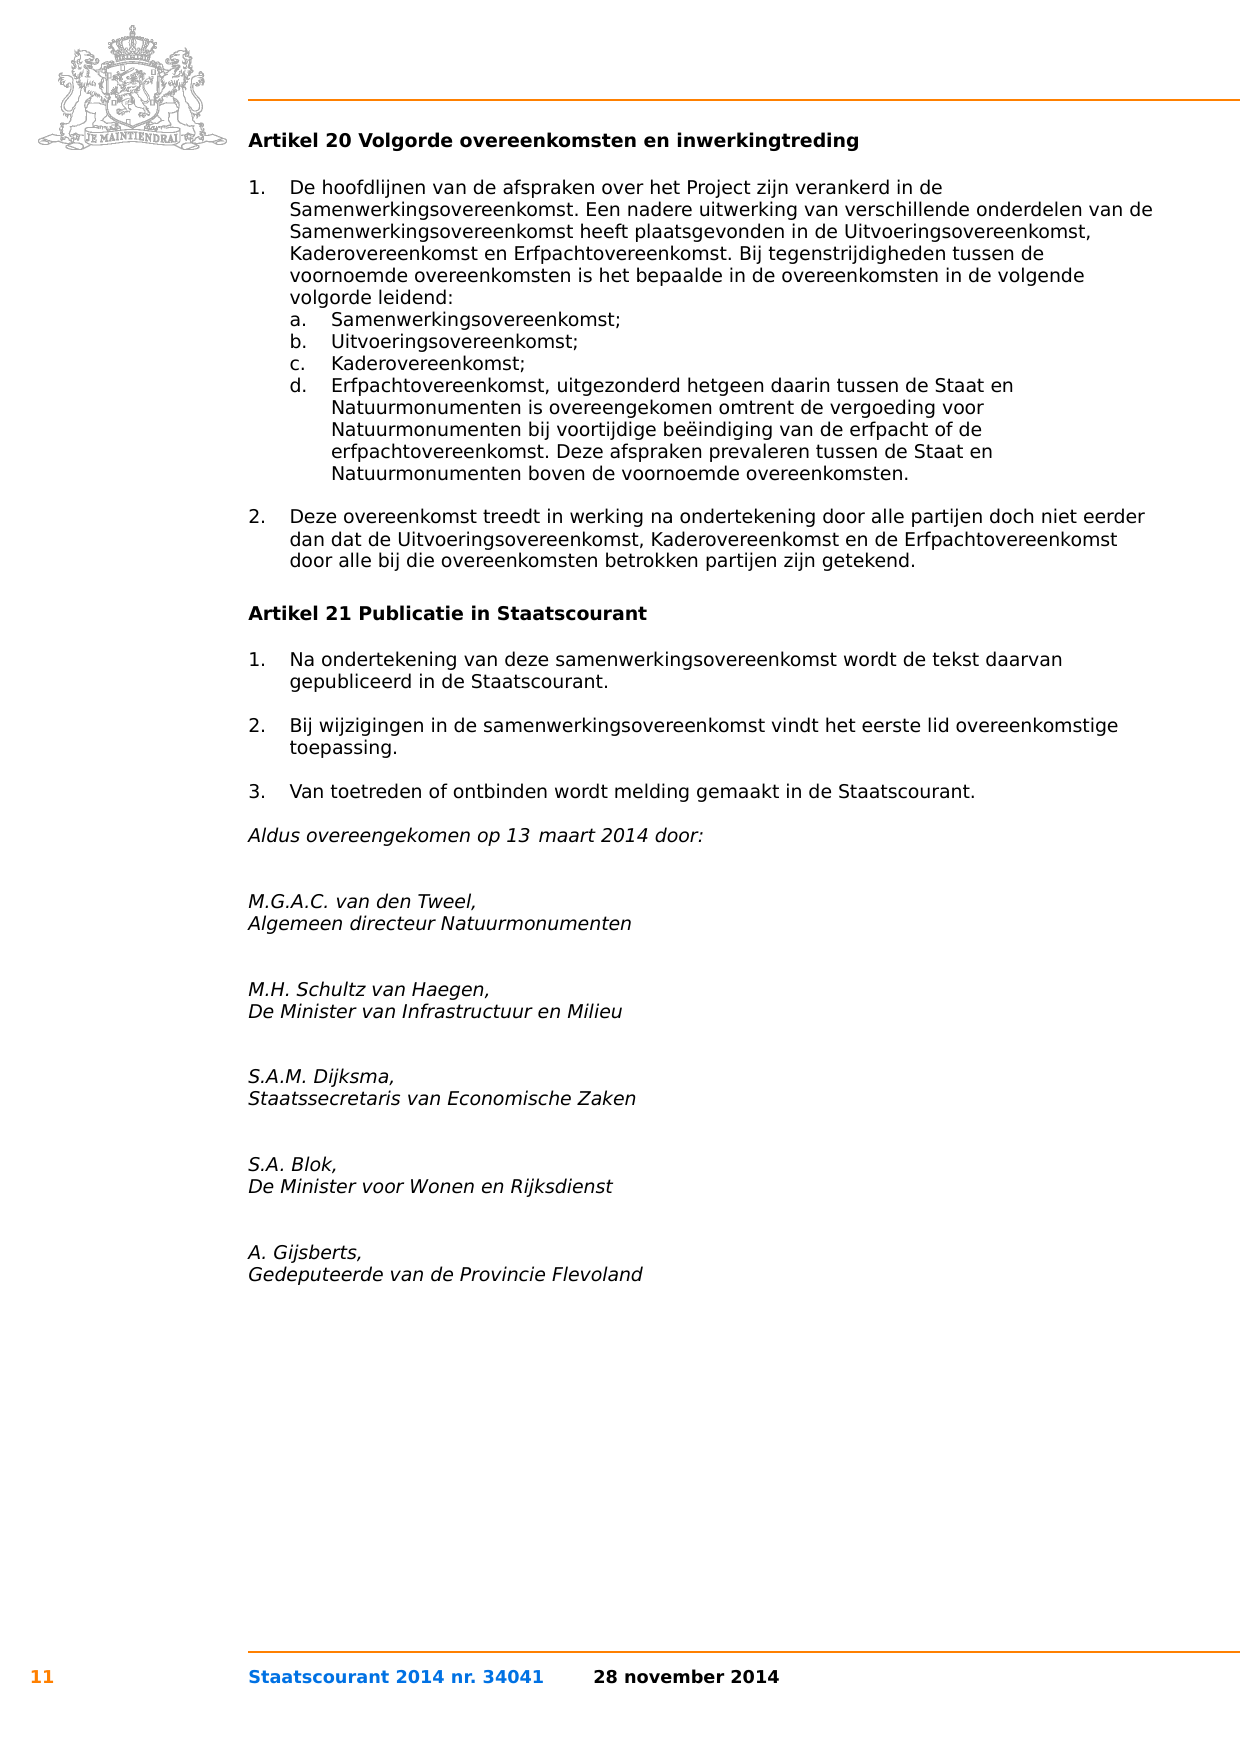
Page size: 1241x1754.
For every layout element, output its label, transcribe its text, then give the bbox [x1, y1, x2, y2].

subtitle Artikel 21 Publicatie in Staatscourant [248, 602, 1163, 624]
text S.A.M. Dijksma, Staatssecretaris van Economische Zaken [248, 1044, 1163, 1110]
text 1. Na ondertekening van deze samenwerkingsovereenkomst wordt de tekst daarvan gepubliceerd in de Staatscourant. [248, 649, 1163, 693]
text c. Kaderovereenkomst; [289, 353, 1163, 375]
text A. Gijsberts, Gedeputeerde van de Provincie Flevoland [248, 1220, 1163, 1286]
text M.H. Schultz van Haegen, De Minister van Infrastructuur en Milieu [248, 957, 1163, 1022]
text 3. Van toetreden of ontbinden wordt melding gemaakt in de Staatscourant. [248, 781, 1163, 803]
text M.G.A.C. van den Tweel, Algemeen directeur Natuurmonumenten [248, 869, 1163, 935]
text Aldus overeengekomen op 13 maart 2014 door: [248, 825, 1163, 847]
text S.A. Blok, De Minister voor Wonen en Rijksdienst [248, 1132, 1163, 1198]
text a. Samenwerkingsovereenkomst; [289, 309, 1163, 331]
text 2. Deze overeenkomst treedt in werking na ondertekening door alle partijen doch niet eerder dan dat de Uitvoeringsovereenkomst, Kaderovereenkomst en de Erfpachtovereenkomst door alle bij die overeenkomsten betrokken partijen zijn getekend. [248, 506, 1163, 572]
text b. Uitvoeringsovereenkomst; [289, 331, 1163, 353]
text 1. De hoofdlijnen van de afspraken over het Project zijn verankerd in de Samenwerkingsovereenkomst. Een nadere uitwerking van verschillende onderdelen van de Samenwerkingsovereenkomst heeft plaatsgevonden in de Uitvoeringsovereenkomst, Kaderovereenkomst en Erfpachtovereenkomst. Bij tegenstrijdigheden tussen de voornoemde overeenkomsten is het bepaalde in de overeenkomsten in de volgende volgorde leidend: [248, 177, 1163, 309]
subtitle Artikel 20 Volgorde overeenkomsten en inwerkingtreding [248, 130, 1163, 152]
picture [38, 25, 227, 150]
text d. Erfpachtovereenkomst, uitgezonderd hetgeen daarin tussen de Staat en Natuurmonumenten is overeengekomen omtrent de vergoeding voor Natuurmonumenten bij voortijdige beëindiging van de erfpacht of de erfpachtovereenkomst. Deze afspraken prevaleren tussen de Staat en Natuurmonumenten boven de voornoemde overeenkomsten. [289, 375, 1163, 484]
text 2. Bij wijzigingen in de samenwerkingsovereenkomst vindt het eerste lid overeenkomstige toepassing. [248, 715, 1163, 759]
